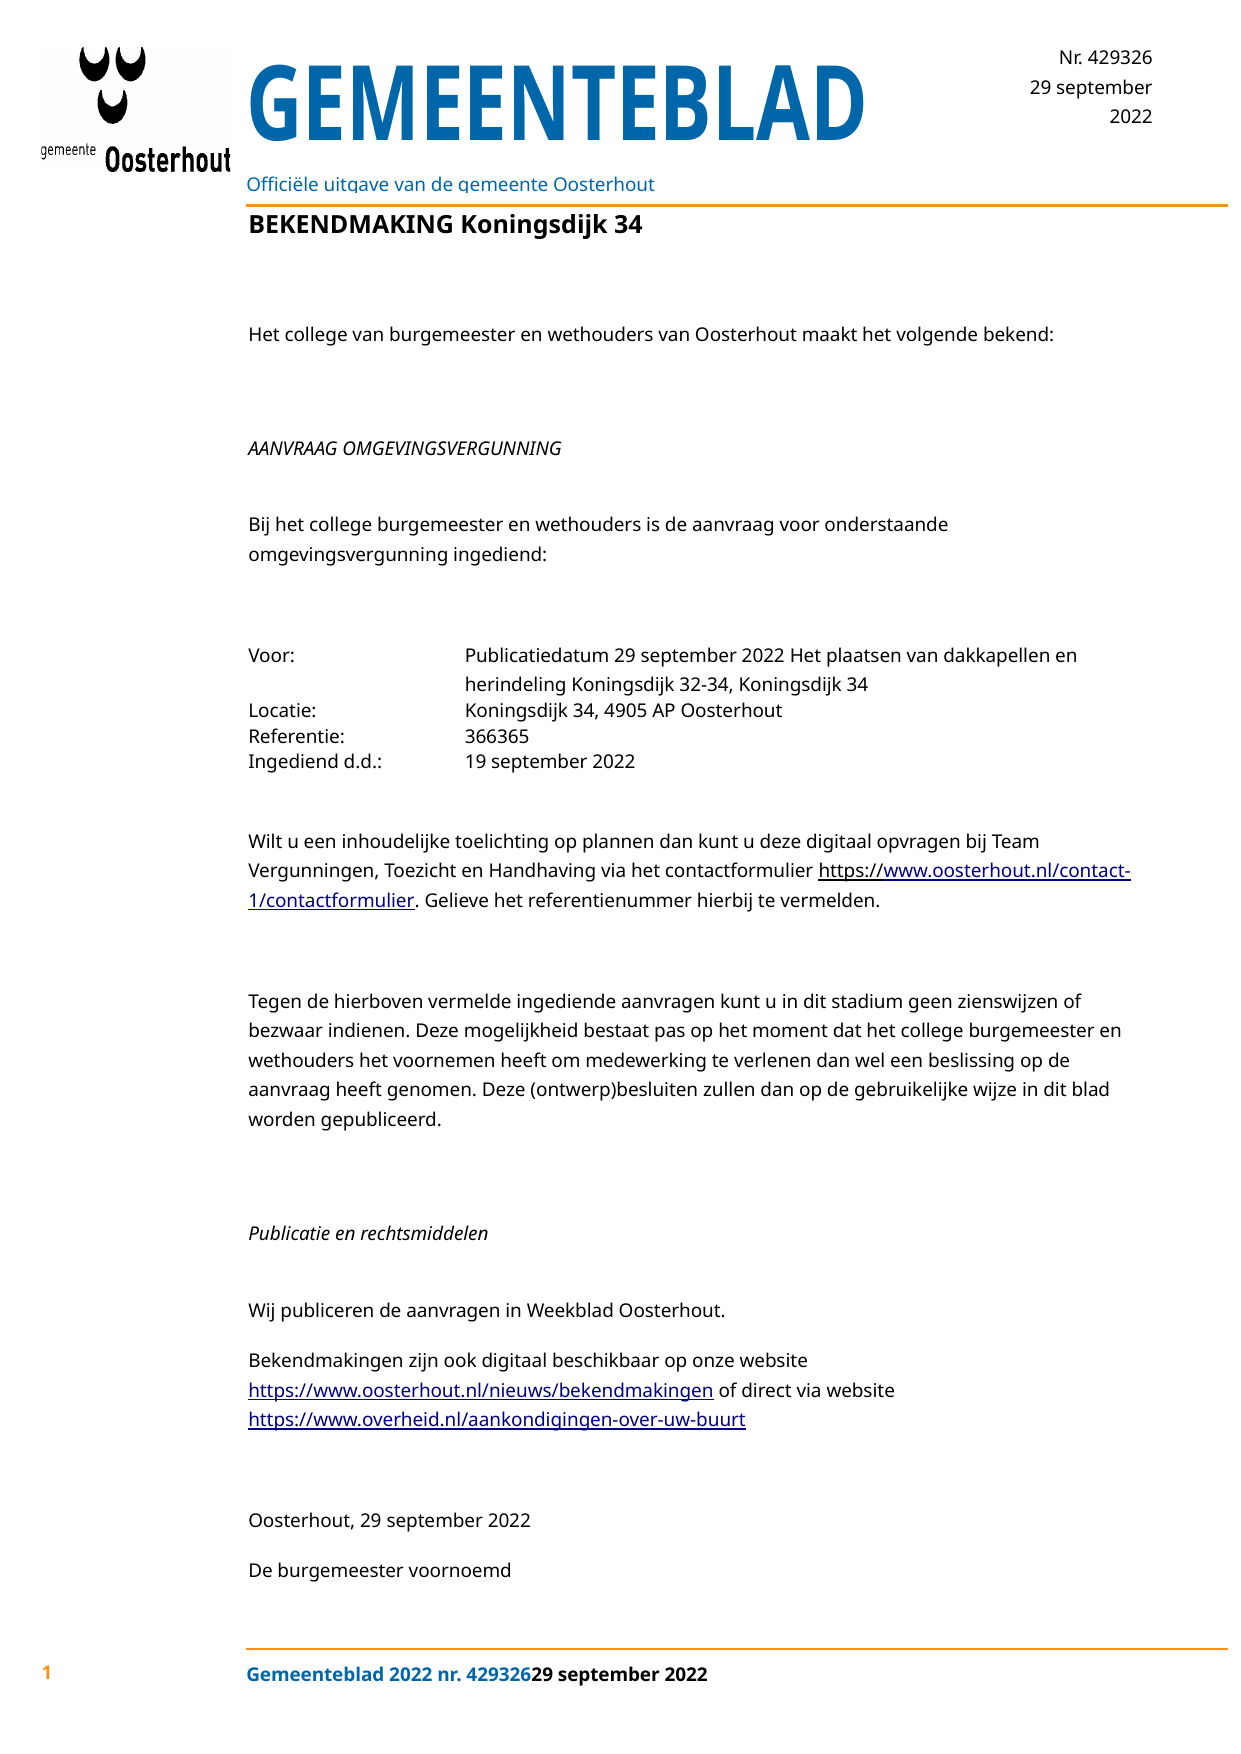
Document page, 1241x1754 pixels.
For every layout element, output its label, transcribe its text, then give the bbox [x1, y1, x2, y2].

text AANVRAAG OMGEVINGSVERGUNNING [248, 435, 1152, 461]
text Wij publiceren de aanvragen in Weekblad Oosterhout. [248, 1297, 1152, 1322]
table_cell 366365 [465, 723, 1152, 748]
table_cell Ingediend d.d.: [248, 749, 464, 774]
text Oosterhout, 29 september 2022 [248, 1507, 1152, 1533]
table_cell Koningsdijk 34, 4905 AP Oosterhout [465, 697, 1152, 723]
text BEKENDMAKING Koningsdijk 34 [248, 207, 1152, 241]
text Tegen de hierboven vermelde ingediende aanvragen kunt u in dit stadium geen zienswijzen of bezwaar indienen. Deze mogelijkheid bestaat pas op het moment dat het college burgemeester en wethouders het voornemen heeft om medewerking te verlenen dan wel een beslissing op de aanvraag heeft genomen. Deze (ontwerp)besluiten zullen dan op de gebruikelijke wijze in dit blad worden gepubliceerd. [248, 988, 1152, 1132]
text Bij het college burgemeester en wethouders is de aanvraag voor onderstaande omgevingsvergunning ingediend: [248, 511, 1152, 567]
table_header Publicatiedatum 29 september 2022 Het plaatsen van dakkapellen en herindeling Koningsdijk 32-34, Koningsdijk 34 [465, 642, 1152, 697]
table_cell Referentie: [248, 723, 464, 748]
text Het college van burgemeester en wethouders van Oosterhout maakt het volgende bekend: [248, 321, 1152, 346]
table_header Voor: [248, 642, 464, 697]
text Publicatie en rechtsmiddelen [248, 1221, 1152, 1246]
table_cell Locatie: [248, 697, 464, 723]
text Bekendmakingen zijn ook digitaal beschikbaar op onze website https://www.oosterhout.nl/nieuws/bekendmakingen of direct via website https://www.overheid.nl/aankondigingen-over-uw-buurt [248, 1347, 1152, 1432]
picture [41, 47, 231, 172]
text Wilt u een inhoudelijke toelichting op plannen dan kunt u deze digitaal opvragen bij Team Vergunningen, Toezicht en Handhaving via het contactformulier https://www.oosterhout.nl/contact-1/contactformulier. Gelieve het referentienummer hierbij te vermelden. [248, 828, 1152, 913]
table_cell 19 september 2022 [465, 749, 1152, 774]
text De burgemeester voornoemd [248, 1558, 1152, 1583]
